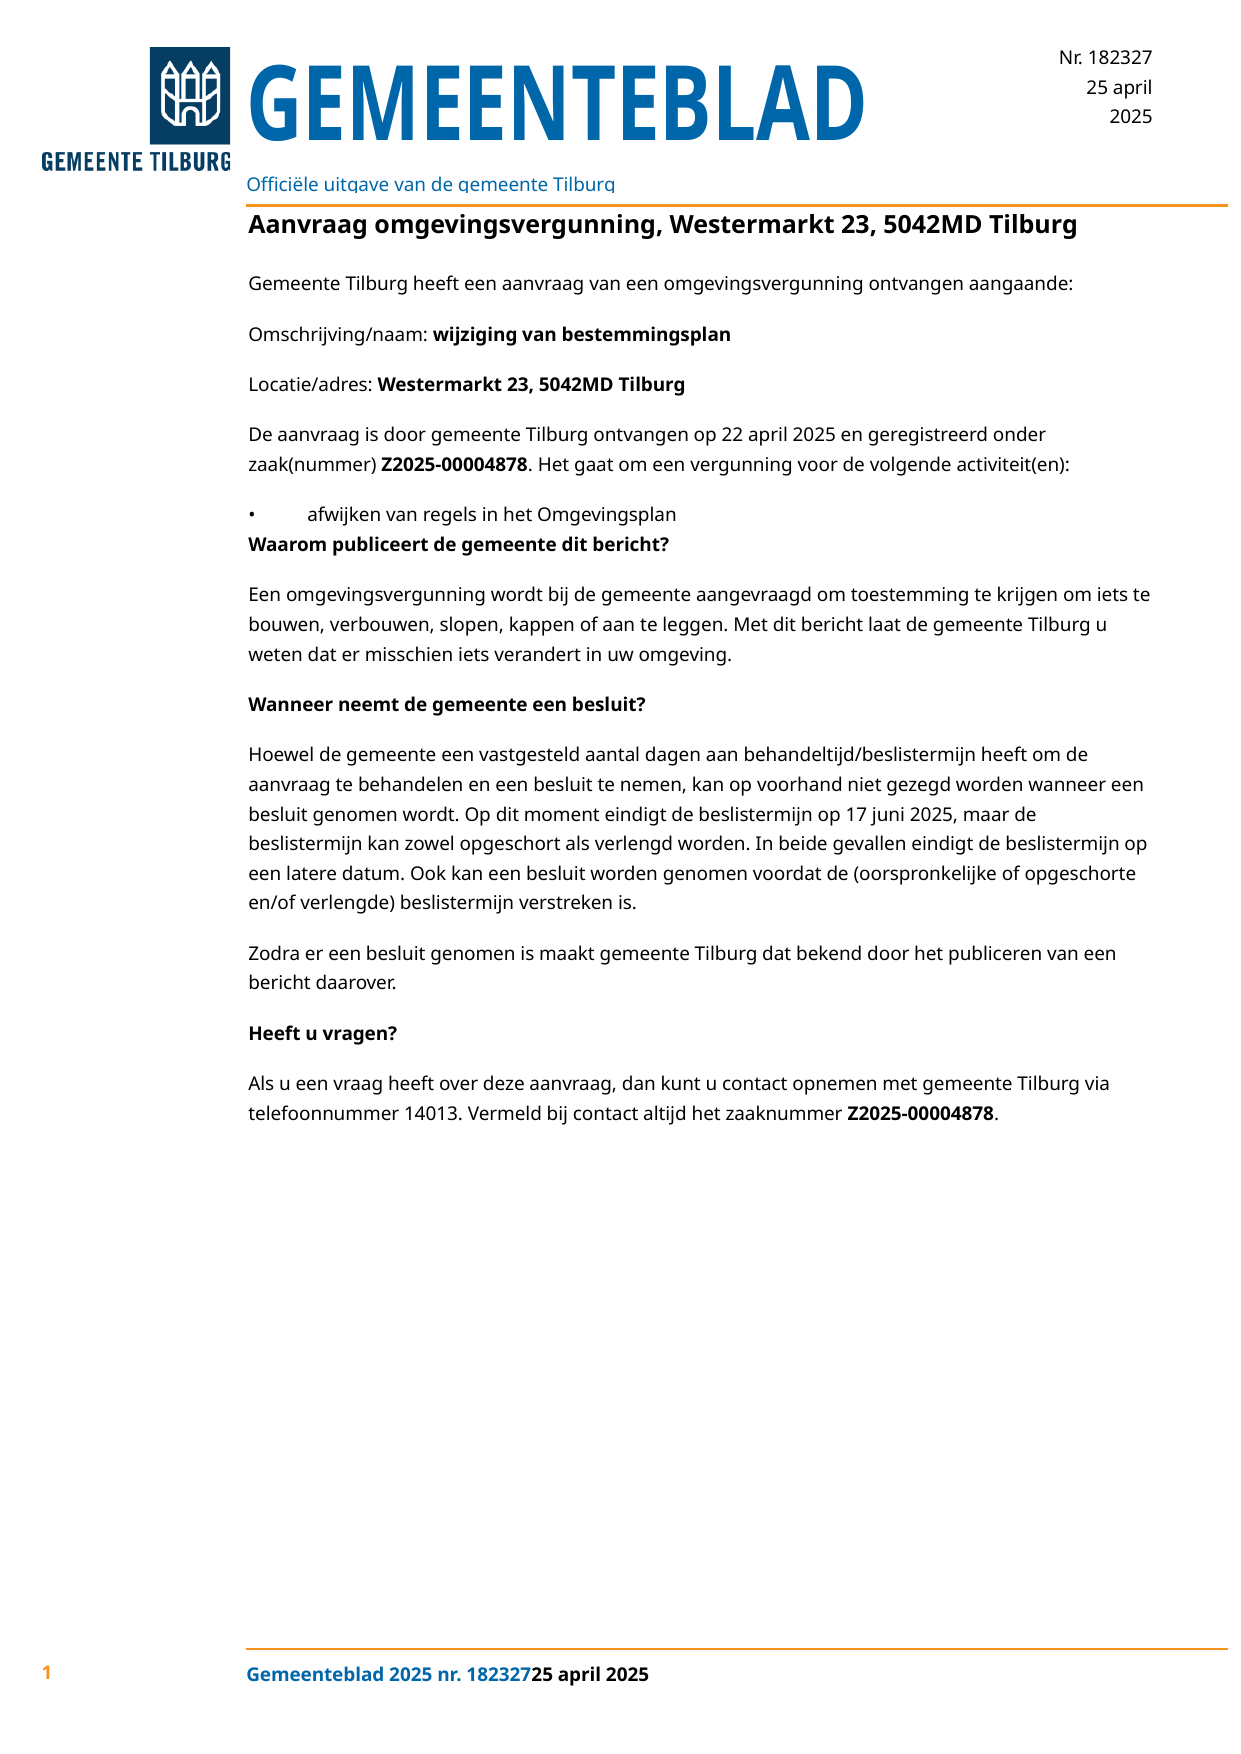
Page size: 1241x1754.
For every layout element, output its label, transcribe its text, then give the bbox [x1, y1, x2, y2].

text Aanvraag omgevingsvergunning, Westermarkt 23, 5042MD Tilburg [248, 207, 1152, 241]
text Gemeente Tilburg heeft een aanvraag van een omgevingsvergunning ontvangen aangaande: [248, 270, 1152, 296]
text Hoewel de gemeente een vastgesteld aantal dagen aan behandeltijd/beslistermijn heeft om de aanvraag te behandelen en een besluit te nemen, kan op voorhand niet gezegd worden wanneer een besluit genomen wordt. Op dit moment eindigt de beslistermijn op 17 juni 2025, maar de beslistermijn kan zowel opgeschort als verlengd worden. In beide gevallen eindigt de beslistermijn op een latere datum. Ook kan een besluit worden genomen voordat de (oorspronkelijke of opgeschorte en/of verlengde) beslistermijn verstreken is. [248, 742, 1152, 915]
text Locatie/adres: Westermarkt 23, 5042MD Tilburg [248, 371, 1152, 397]
text Een omgevingsvergunning wordt bij de gemeente aangevraagd om toestemming te krijgen om iets te bouwen, verbouwen, slopen, kappen of aan te leggen. Met dit bericht laat de gemeente Tilburg u weten dat er misschien iets verandert in uw omgeving. [248, 582, 1152, 666]
text Zodra er een besluit genomen is maakt gemeente Tilburg dat bekend door het publiceren van een bericht daarover. [248, 940, 1152, 995]
text Heeft u vragen? [248, 1020, 1152, 1046]
text Omschrijving/naam: wijziging van bestemmingsplan [248, 321, 1152, 346]
text Als u een vraag heeft over deze aanvraag, dan kunt u contact opnemen met gemeente Tilburg via telefoonnummer 14013. Vermeld bij contact altijd het zaaknummer Z2025-00004878. [248, 1070, 1152, 1126]
text Waarom publiceert de gemeente dit bericht? [248, 531, 1152, 557]
picture [41, 47, 231, 172]
text De aanvraag is door gemeente Tilburg ontvangen op 22 april 2025 en geregistreerd onder zaak(nummer) Z2025-00004878. Het gaat om een vergunning voor de volgende activiteit(en): [248, 422, 1152, 477]
text Wanneer neemt de gemeente een besluit? [248, 691, 1152, 717]
list afwijken van regels in het Omgevingsplan [248, 502, 1152, 527]
